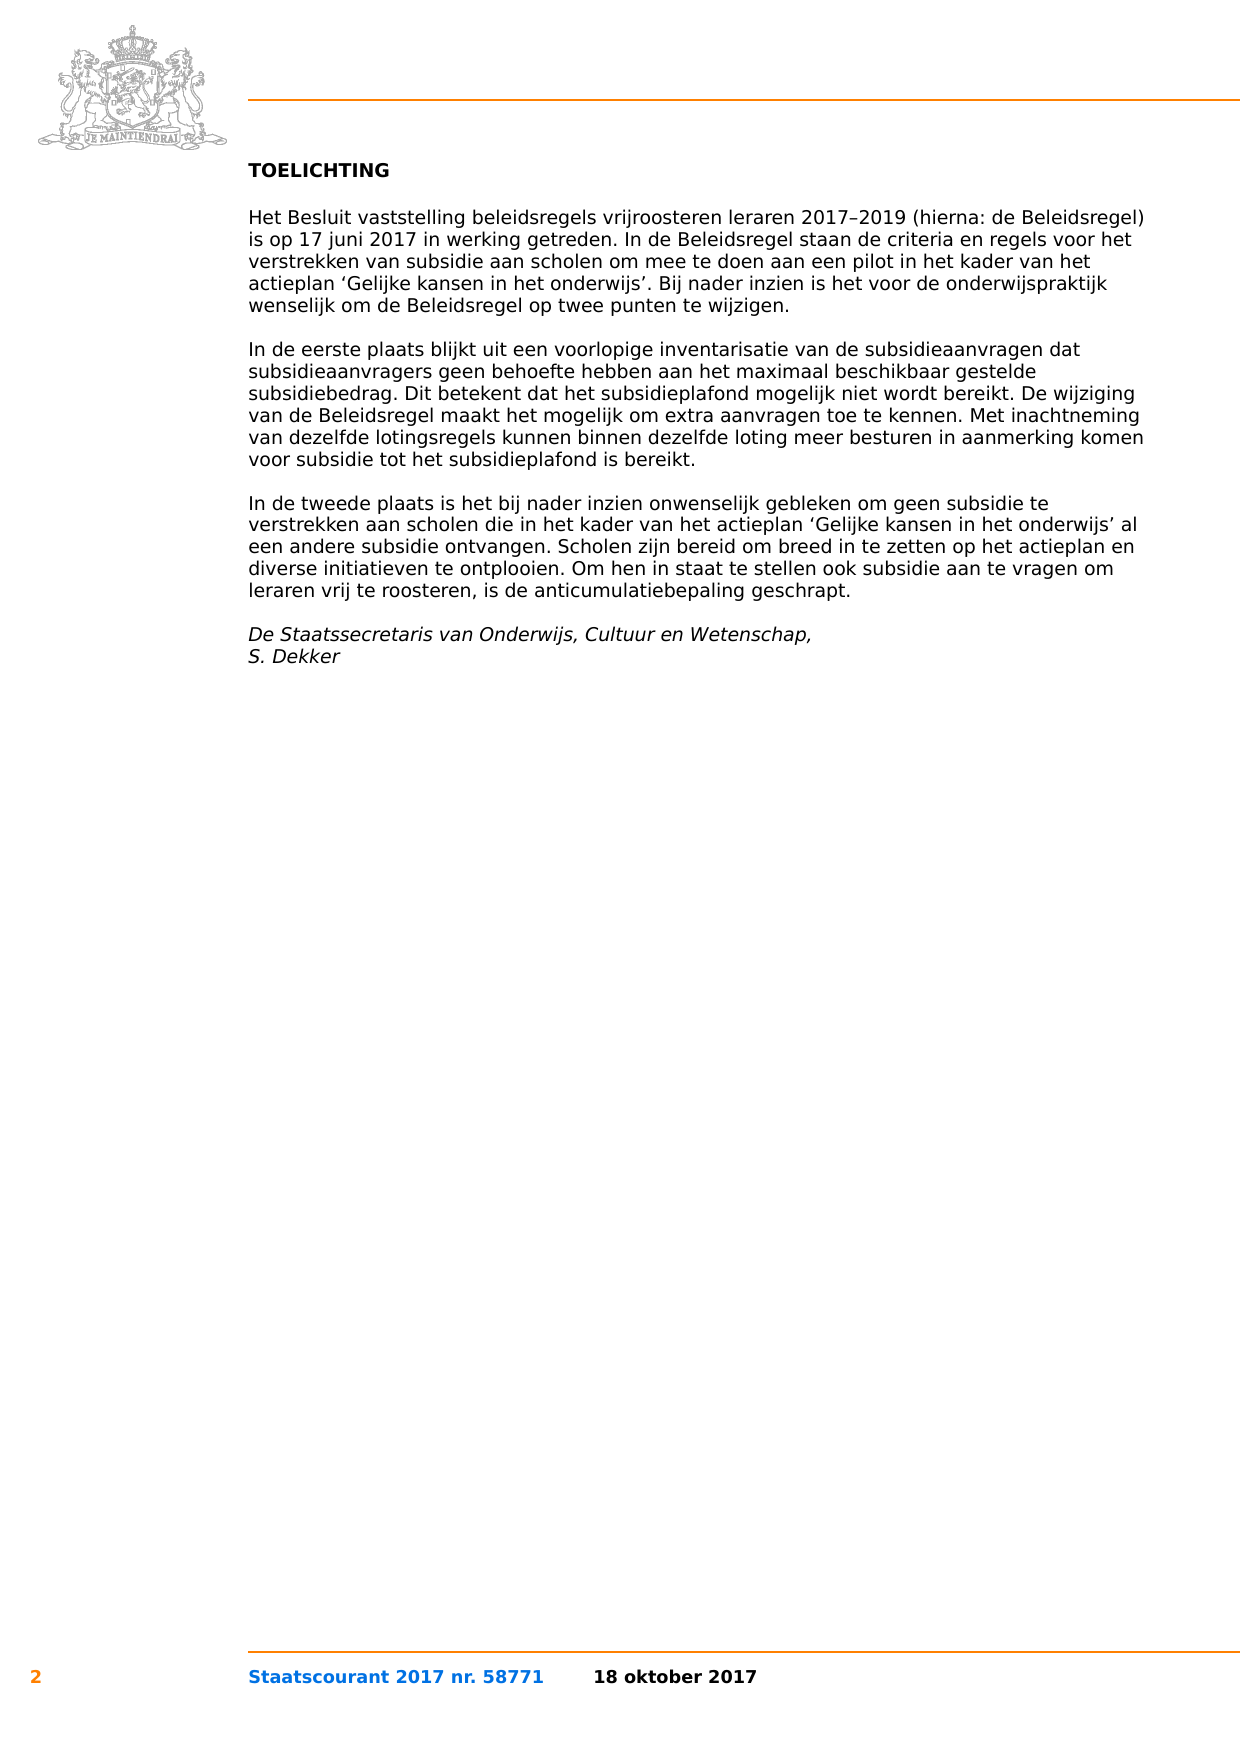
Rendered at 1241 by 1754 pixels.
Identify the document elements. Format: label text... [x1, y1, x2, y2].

text In de eerste plaats blijkt uit een voorlopige inventarisatie van de subsidieaanvragen dat subsidieaanvragers geen behoefte hebben aan het maximaal beschikbaar gestelde subsidiebedrag. Dit betekent dat het subsidieplafond mogelijk niet wordt bereikt. De wijziging van de Beleidsregel maakt het mogelijk om extra aanvragen toe te kennen. Met inachtneming van dezelfde lotingsregels kunnen binnen dezelfde loting meer besturen in aanmerking komen voor subsidie tot het subsidieplafond is bereikt. [248, 339, 1163, 471]
text Het Besluit vaststelling beleidsregels vrijroosteren leraren 2017–2019 (hierna: de Beleidsregel) is op 17 juni 2017 in werking getreden. In de Beleidsregel staan de criteria en regels voor het verstrekken van subsidie aan scholen om mee te doen aan een pilot in het kader van het actieplan ‘Gelijke kansen in het onderwijs’. Bij nader inzien is het voor de onderwijspraktijk wenselijk om de Beleidsregel op twee punten te wijzigen. [248, 207, 1163, 317]
text De Staatssecretaris van Onderwijs, Cultuur en Wetenschap, S. Dekker [248, 624, 1163, 668]
subtitle TOELICHTING [248, 160, 1163, 182]
picture [38, 25, 227, 150]
text In de tweede plaats is het bij nader inzien onwenselijk gebleken om geen subsidie te verstrekken aan scholen die in het kader van het actieplan ‘Gelijke kansen in het onderwijs’ al een andere subsidie ontvangen. Scholen zijn bereid om breed in te zetten op het actieplan en diverse initiatieven te ontplooien. Om hen in staat te stellen ook subsidie aan te vragen om leraren vrij te roosteren, is de anticumulatiebepaling geschrapt. [248, 492, 1163, 602]
